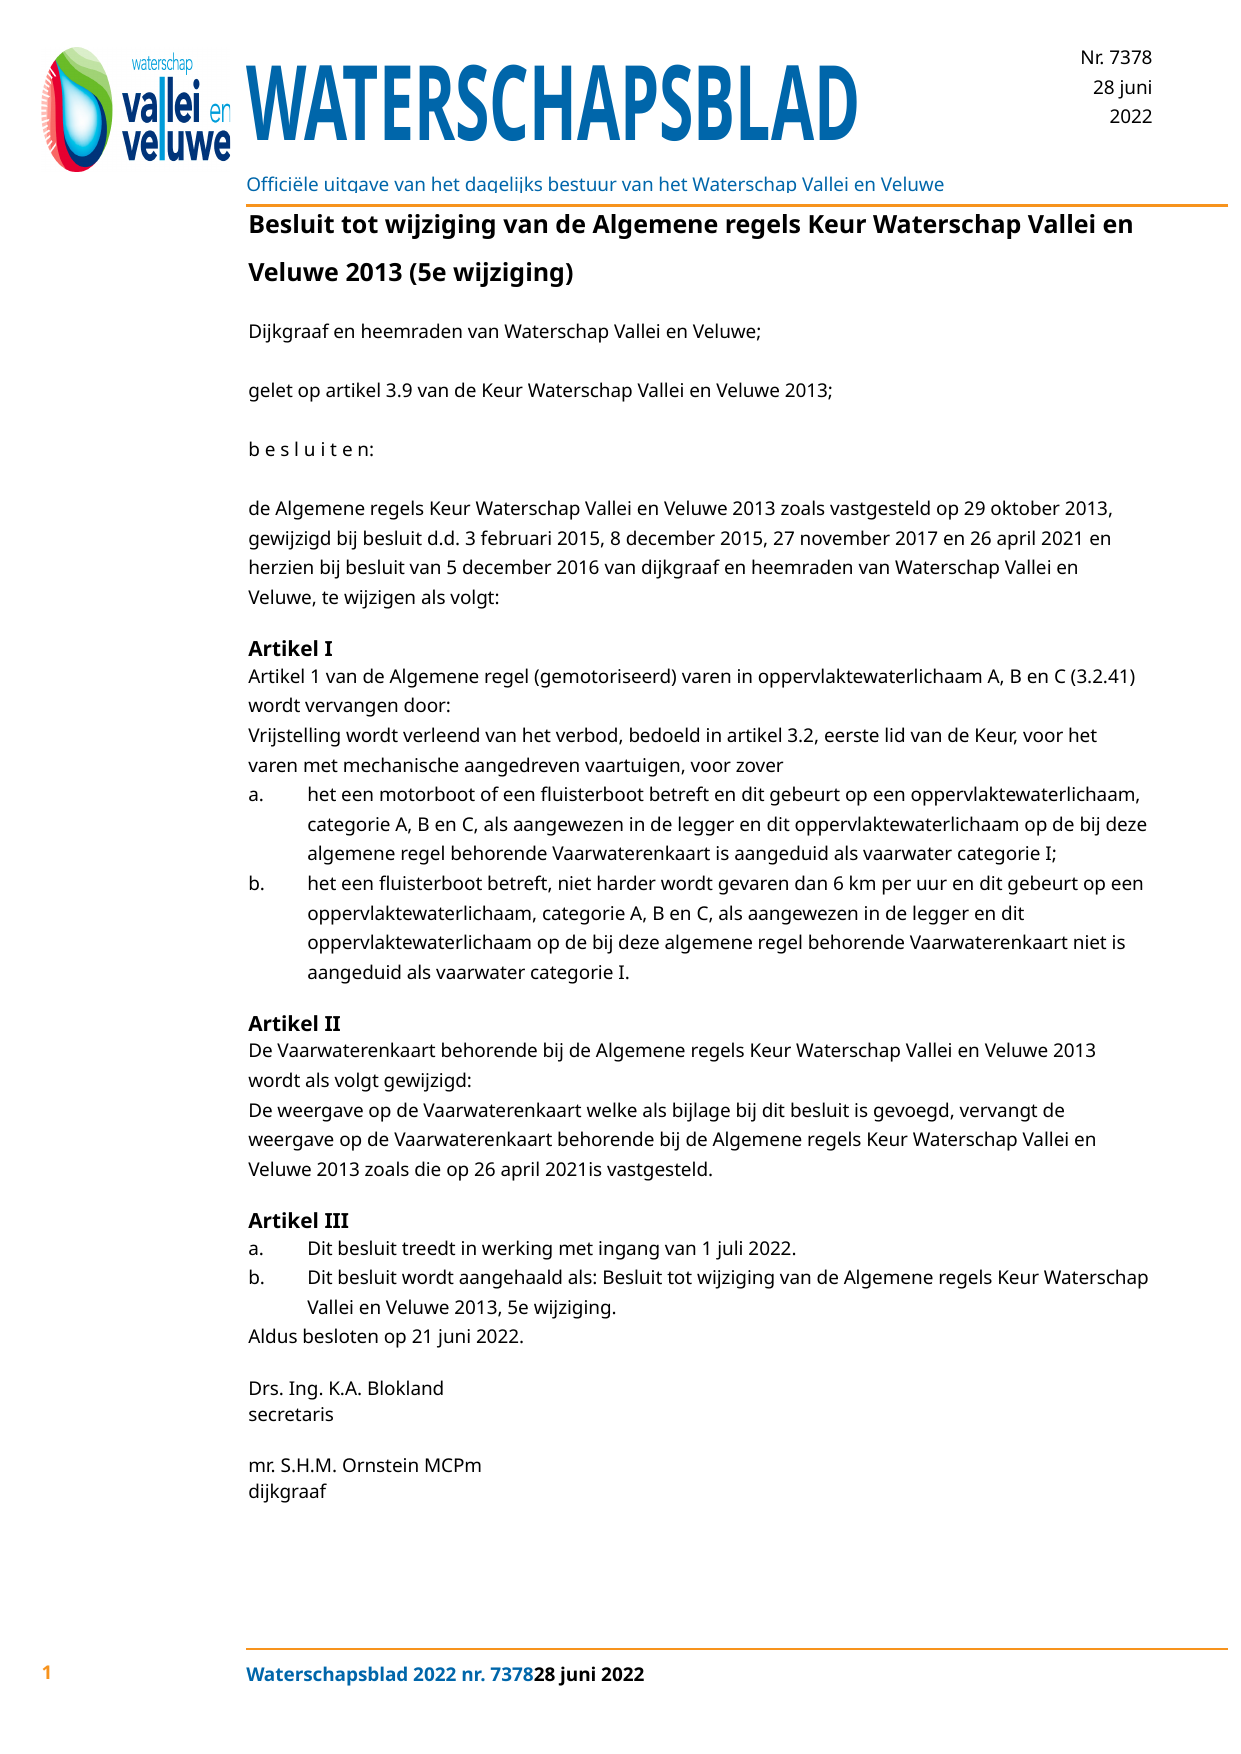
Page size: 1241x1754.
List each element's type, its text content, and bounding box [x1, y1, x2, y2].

list het een motorboot of een fluisterboot betreft en dit gebeurt op een oppervlaktewaterlichaam, categorie A, B en C, als aangewezen in de legger en dit oppervlaktewaterlichaam op de bij deze algemene regel behorende Vaarwaterenkaart is aangeduid als vaarwater categorie I; [248, 781, 1152, 866]
text de Algemene regels Keur Waterschap Vallei en Veluwe 2013 zoals vastgesteld op 29 oktober 2013, gewijzigd bij besluit d.d. 3 februari 2015, 8 december 2015, 27 november 2017 en 26 april 2021 en herzien bij besluit van 5 december 2016 van dijkgraaf en heemraden van Waterschap Vallei en Veluwe, te wijzigen als volgt: [248, 495, 1152, 610]
list Dit besluit treedt in werking met ingang van 1 juli 2022. [248, 1235, 1152, 1261]
text Dijkgraaf en heemraden van Waterschap Vallei en Veluwe; [248, 318, 1152, 344]
text Artikel II [248, 1009, 1152, 1038]
picture [41, 47, 231, 172]
text b e s l u i t e n: [248, 436, 1152, 462]
list Dit besluit wordt aangehaald als: Besluit tot wijziging van de Algemene regels Keur Waterschap Vallei en Veluwe 2013, 5e wijziging. [248, 1264, 1152, 1320]
text Besluit tot wijziging van de Algemene regels Keur Waterschap Vallei en Veluwe 2013 (5e wijziging) [248, 207, 1152, 288]
text De weergave op de Vaarwaterenkaart welke als bijlage bij dit besluit is gevoegd, vervangt de weergave op de Vaarwaterenkaart behorende bij de Algemene regels Keur Waterschap Vallei en Veluwe 2013 zoals die op 26 april 2021is vastgesteld. [248, 1097, 1152, 1182]
text Artikel I [248, 634, 1152, 663]
text Drs. Ing. K.A. Blokland [248, 1375, 1152, 1401]
text Vrijstelling wordt verleend van het verbod, bedoeld in artikel 3.2, eerste lid van de Keur, voor het varen met mechanische aangedreven vaartuigen, voor zover [248, 722, 1152, 777]
text Artikel III [248, 1206, 1152, 1235]
text Aldus besloten op 21 juni 2022. [248, 1324, 1152, 1349]
text dijkgraaf [248, 1478, 1152, 1504]
text gelet op artikel 3.9 van de Keur Waterschap Vallei en Veluwe 2013; [248, 377, 1152, 403]
text mr. S.H.M. Ornstein MCPm [248, 1452, 1152, 1478]
text Artikel 1 van de Algemene regel (gemotoriseerd) varen in oppervlaktewaterlichaam A, B en C (3.2.41) wordt vervangen door: [248, 663, 1152, 718]
text De Vaarwaterenkaart behorende bij de Algemene regels Keur Waterschap Vallei en Veluwe 2013 wordt als volgt gewijzigd: [248, 1038, 1152, 1093]
list het een fluisterboot betreft, niet harder wordt gevaren dan 6 km per uur en dit gebeurt op een oppervlaktewaterlichaam, categorie A, B en C, als aangewezen in de legger en dit oppervlaktewaterlichaam op de bij deze algemene regel behorende Vaarwaterenkaart niet is aangeduid als vaarwater categorie I. [248, 870, 1152, 984]
text secretaris [248, 1401, 1152, 1427]
